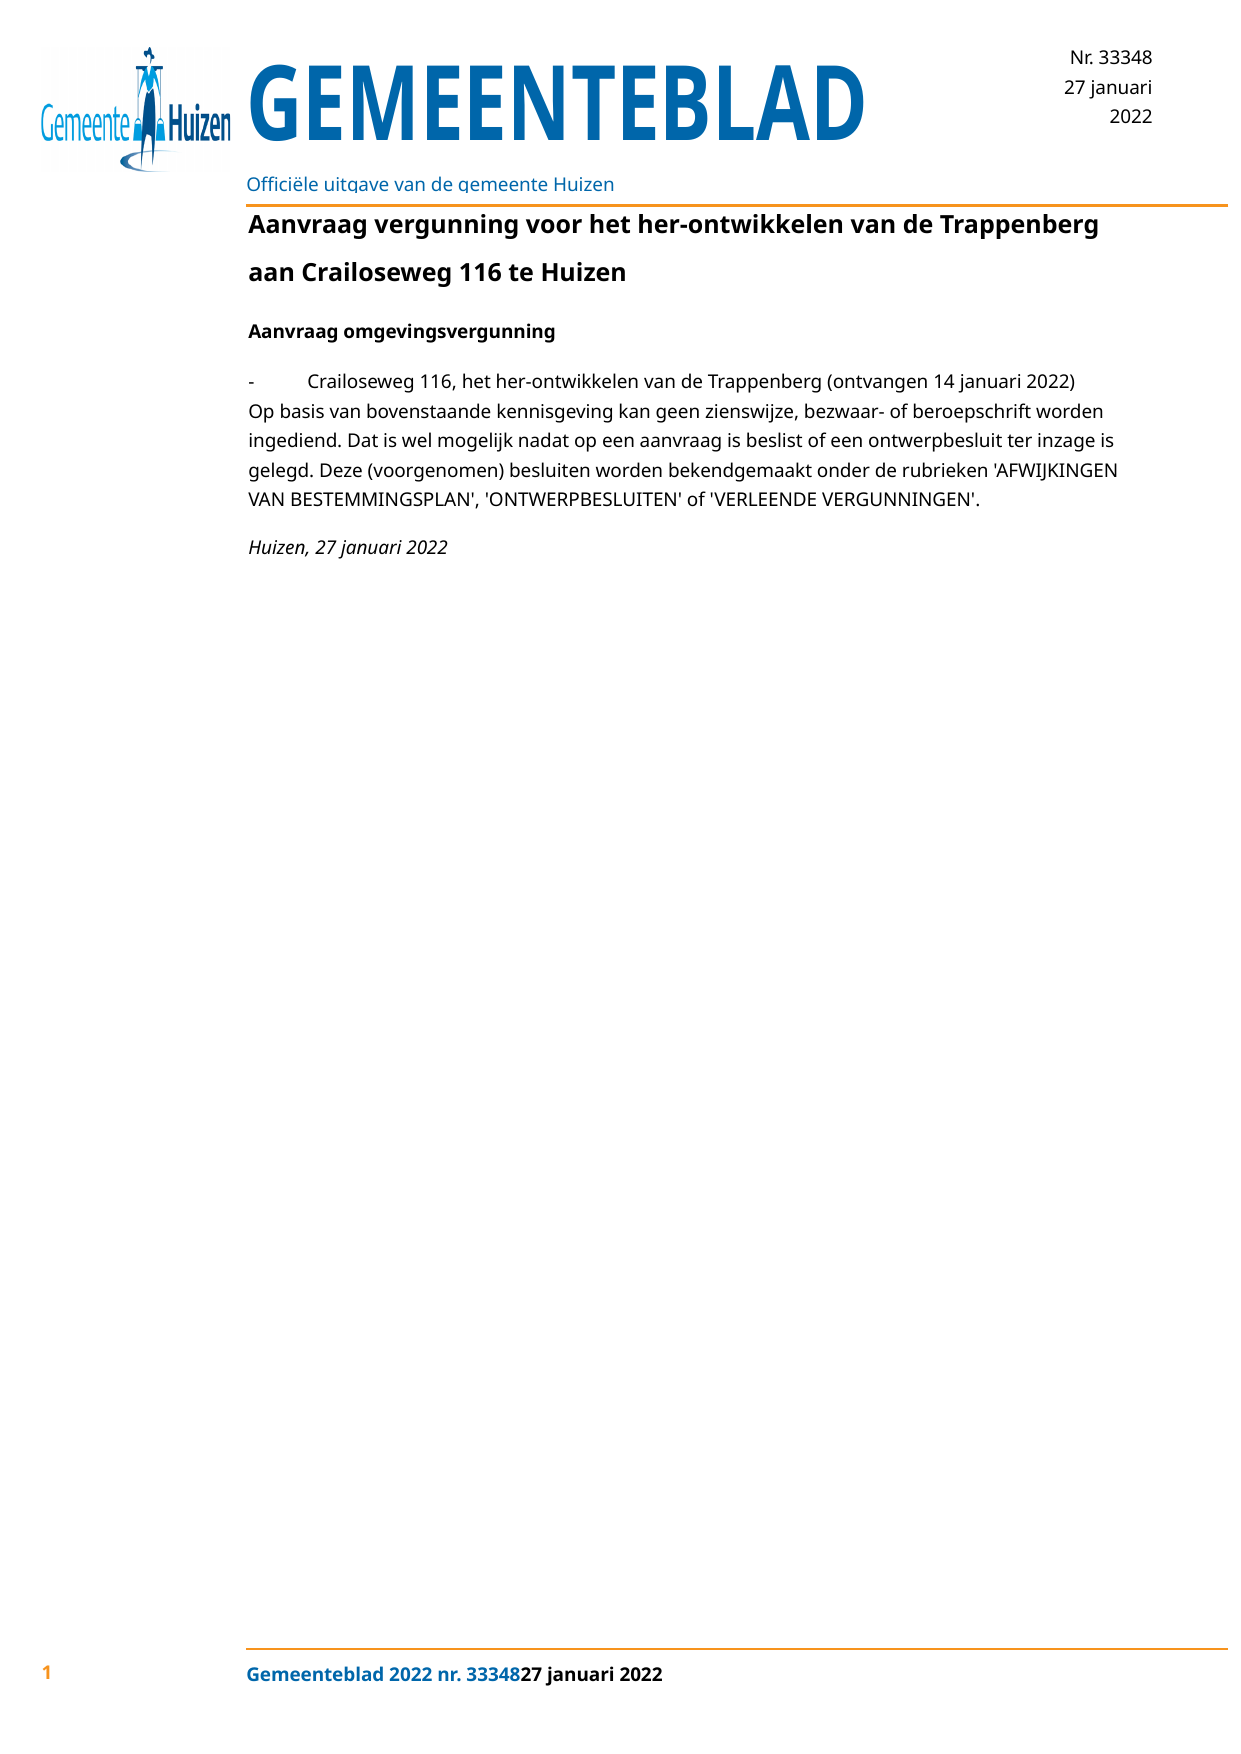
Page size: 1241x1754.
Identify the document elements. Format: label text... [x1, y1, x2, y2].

text Aanvraag vergunning voor het her-ontwikkelen van de Trappenberg aan Crailoseweg 116 te Huizen [248, 207, 1152, 288]
picture [41, 47, 231, 172]
text Op basis van bovenstaande kennisgeving kan geen zienswijze, bezwaar- of beroepschrift worden ingediend. Dat is wel mogelijk nadat op een aanvraag is beslist of een ontwerpbesluit ter inzage is gelegd. Deze (voorgenomen) besluiten worden bekendgemaakt onder de rubrieken 'AFWIJKINGEN VAN BESTEMMINGSPLAN', 'ONTWERPBESLUITEN' of 'VERLEENDE VERGUNNINGEN'. [248, 398, 1152, 512]
text Aanvraag omgevingsvergunning [248, 318, 1152, 344]
list Crailoseweg 116, het her-ontwikkelen van de Trappenberg (ontvangen 14 januari 2022) [248, 368, 1152, 394]
text Huizen, 27 januari 2022 [248, 534, 1152, 560]
